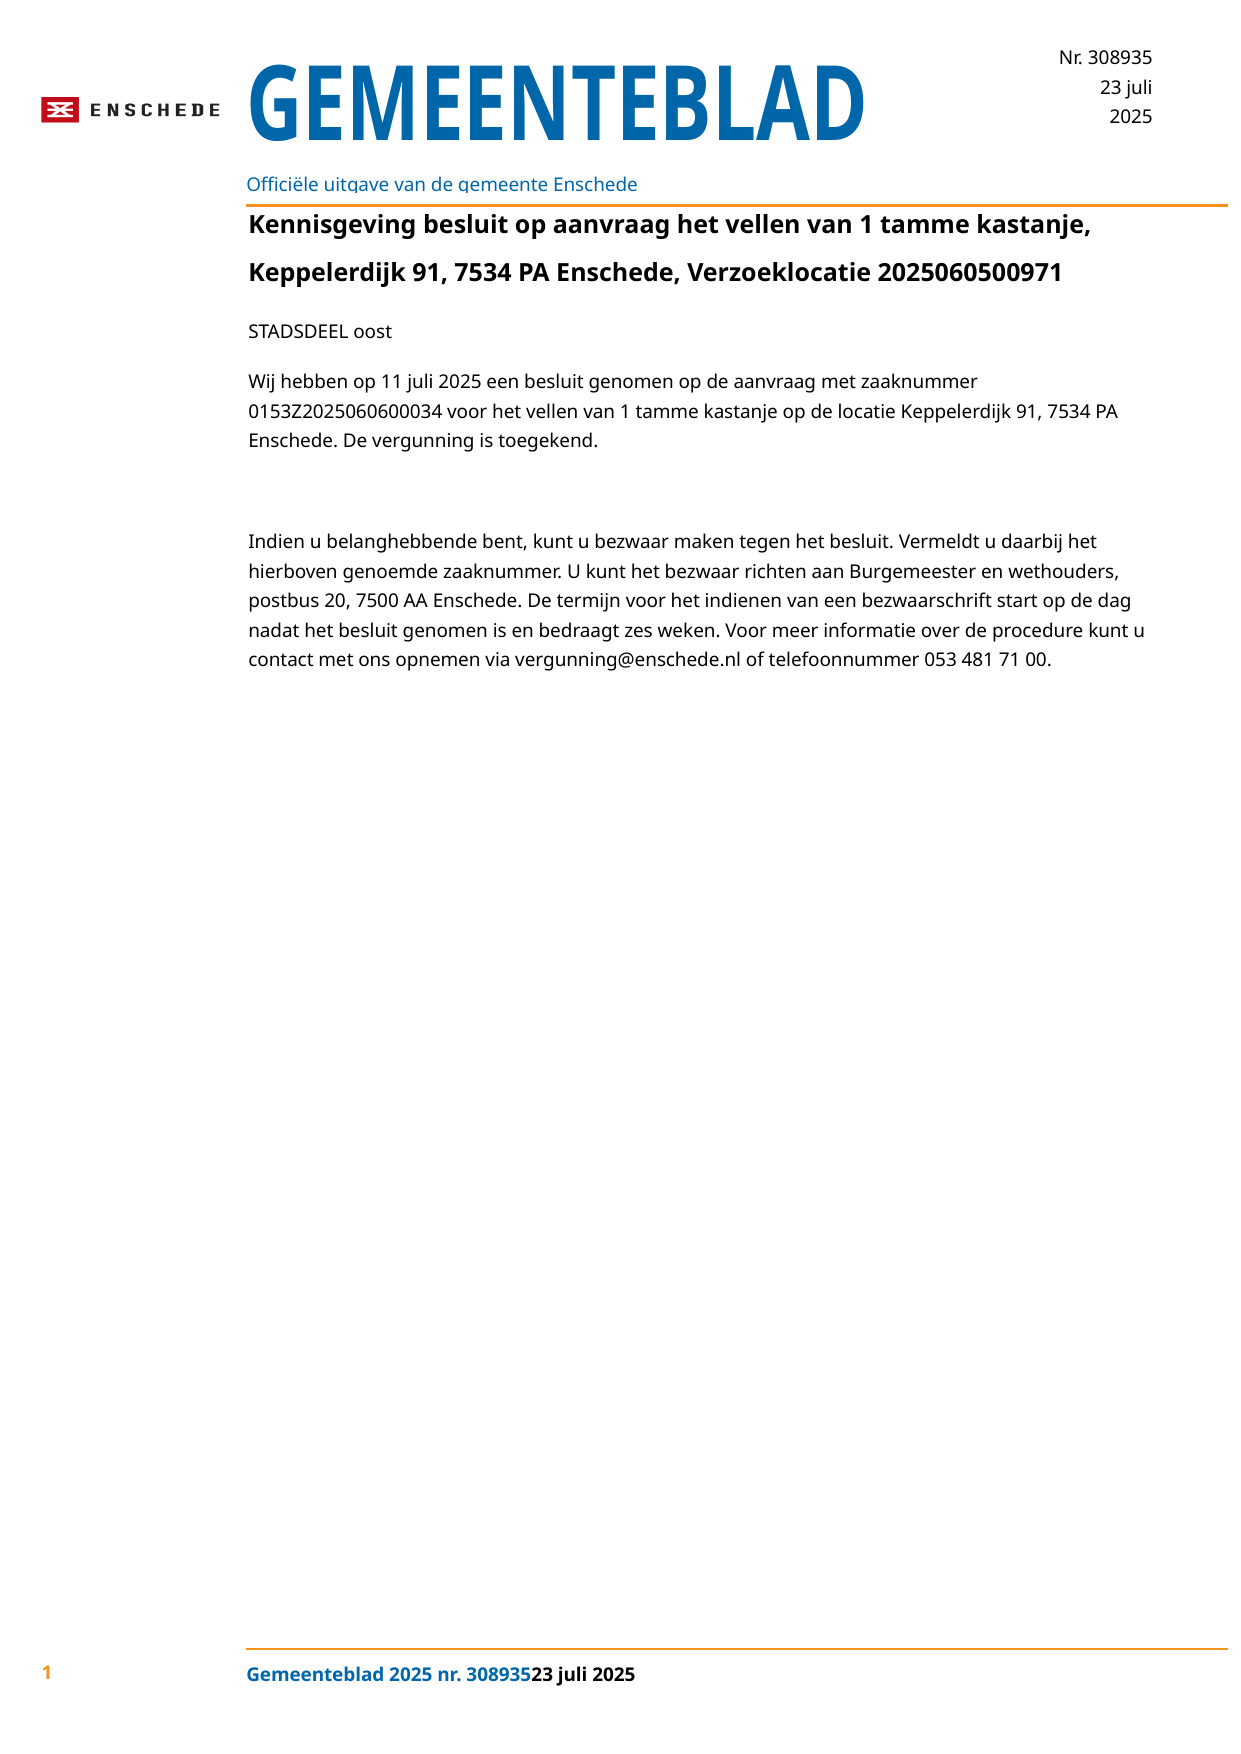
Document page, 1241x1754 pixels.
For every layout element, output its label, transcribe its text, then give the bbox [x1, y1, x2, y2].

text Kennisgeving besluit op aanvraag het vellen van 1 tamme kastanje, Keppelerdijk 91, 7534 PA Enschede, Verzoeklocatie 2025060500971 [248, 207, 1152, 288]
text Wij hebben op 11 juli 2025 een besluit genomen op de aanvraag met zaaknummer 0153Z2025060600034 voor het vellen van 1 tamme kastanje op de locatie Keppelerdijk 91, 7534 PA Enschede. De vergunning is toegekend. [248, 368, 1152, 453]
text Indien u belanghebbende bent, kunt u bezwaar maken tegen het besluit. Vermeldt u daarbij het hierboven genoemde zaaknummer. U kunt het bezwaar richten aan Burgemeester en wethouders, postbus 20, 7500 AA Enschede. De termijn voor het indienen van een bezwaarschrift start op de dag nadat het besluit genomen is en bedraagt zes weken. Voor meer informatie over de procedure kunt u contact met ons opnemen via vergunning@enschede.nl of telefoonnummer 053 481 71 00. [248, 528, 1152, 672]
text STADSDEEL oost [248, 318, 1152, 344]
picture [41, 47, 231, 172]
